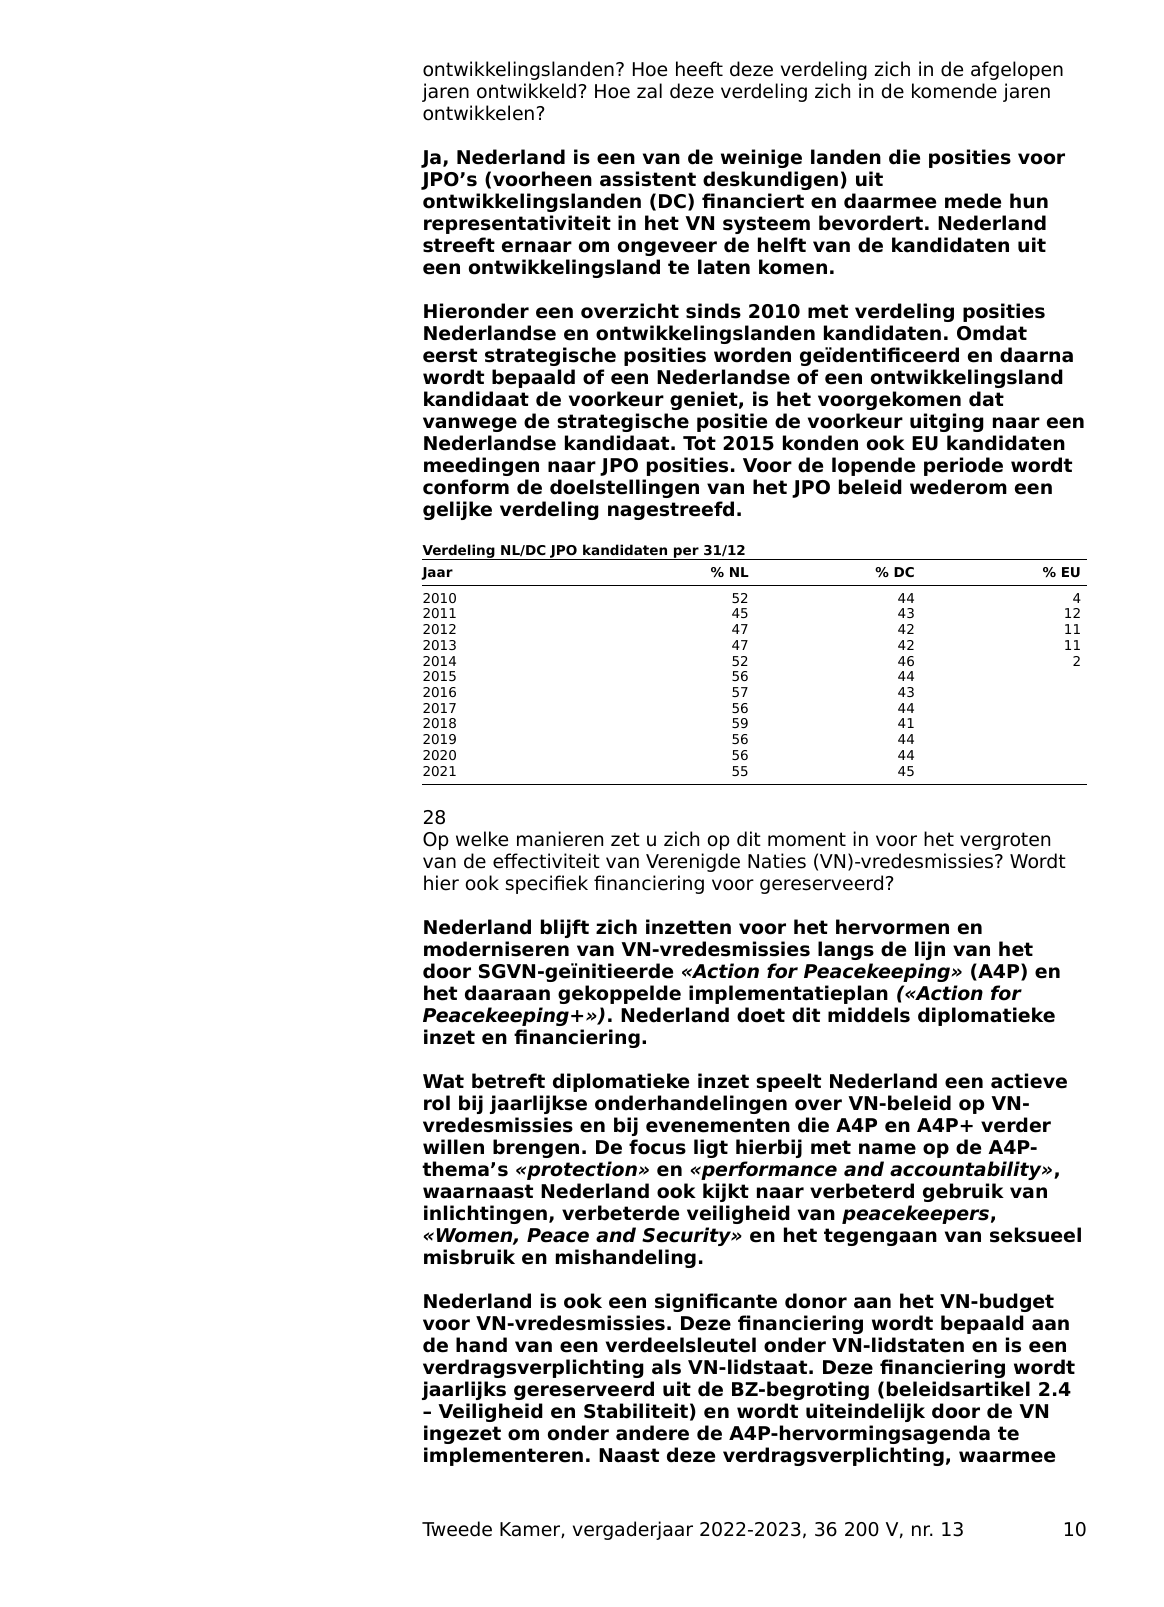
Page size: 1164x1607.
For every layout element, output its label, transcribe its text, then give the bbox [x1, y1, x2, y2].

table_cell % EU [921, 560, 1087, 585]
table_cell % DC [754, 560, 921, 585]
table_cell 45 [754, 764, 921, 784]
table_cell 2013 [422, 638, 588, 653]
table_cell 47 [588, 638, 754, 653]
table_cell 2011 [422, 606, 588, 622]
table_cell 2010 [422, 586, 588, 606]
table_cell 2019 [422, 732, 588, 748]
table_cell 56 [588, 669, 754, 685]
table_cell 59 [588, 716, 754, 732]
table_cell [921, 748, 1087, 763]
table_cell [921, 685, 1087, 701]
text Hieronder een overzicht sinds 2010 met verdeling posities Nederlandse en ontwikkelingslanden kandidaten. Omdat eerst strategische posities worden geïdentificeerd en daarna wordt bepaald of een Nederlandse of een ontwikkelingsland kandidaat de voorkeur geniet, is het voorgekomen dat vanwege de strategische positie de voorkeur uitging naar een Nederlandse kandidaat. Tot 2015 konden ook EU kandidaten meedingen naar JPO posities. Voor de lopende periode wordt conform de doelstellingen van het JPO beleid wederom een gelijke verdeling nagestreefd. [422, 301, 1087, 521]
table_cell [921, 669, 1087, 685]
table_cell 56 [588, 748, 754, 763]
table_cell 2017 [422, 701, 588, 716]
table_cell 44 [754, 701, 921, 716]
table_cell [921, 716, 1087, 732]
text 28 [422, 807, 1087, 829]
table_cell 11 [921, 622, 1087, 638]
table_cell 44 [754, 669, 921, 685]
table_cell 41 [754, 716, 921, 732]
table_cell 2014 [422, 654, 588, 669]
text Wat betreft diplomatieke inzet speelt Nederland een actieve rol bij jaarlijkse onderhandelingen over VN-beleid op VN-vredesmissies en bij evenementen die A4P en A4P+ verder willen brengen. De focus ligt hierbij met name op de A4P-thema’s «protection» en «performance and accountability», waarnaast Nederland ook kijkt naar verbeterd gebruik van inlichtingen, verbeterde veiligheid van peacekeepers, «Women, Peace and Security» en het tegengaan van seksueel misbruik en mishandeling. [422, 1071, 1087, 1269]
table_cell 44 [754, 586, 921, 606]
text ontwikkelingslanden? Hoe heeft deze verdeling zich in de afgelopen jaren ontwikkeld? Hoe zal deze verdeling zich in de komende jaren ontwikkelen? [422, 59, 1087, 125]
text Ja, Nederland is een van de weinige landen die posities voor JPO’s (voorheen assistent deskundigen) uit ontwikkelingslanden (DC) financiert en daarmee mede hun representativiteit in het VN systeem bevordert. Nederland streeft ernaar om ongeveer de helft van de kandidaten uit een ontwikkelingsland te laten komen. [422, 147, 1087, 279]
table_cell 46 [754, 654, 921, 669]
table_cell 42 [754, 638, 921, 653]
table_cell Jaar [422, 560, 588, 585]
table_cell 2015 [422, 669, 588, 685]
table_cell 57 [588, 685, 754, 701]
table_cell 45 [588, 606, 754, 622]
table_cell 42 [754, 622, 921, 638]
table_cell 4 [921, 586, 1087, 606]
table_cell 56 [588, 732, 754, 748]
table_header Verdeling NL/DC JPO kandidaten per 31/12 [422, 543, 1087, 559]
table_cell 43 [754, 685, 921, 701]
table_cell 2021 [422, 764, 588, 784]
table_cell [921, 764, 1087, 784]
table_cell 44 [754, 732, 921, 748]
table_cell 43 [754, 606, 921, 622]
table_cell 11 [921, 638, 1087, 653]
table_cell [921, 701, 1087, 716]
table_cell 2012 [422, 622, 588, 638]
table_cell 44 [754, 748, 921, 763]
table_cell 52 [588, 586, 754, 606]
table_cell 2016 [422, 685, 588, 701]
text Nederland blijft zich inzetten voor het hervormen en moderniseren van VN-vredesmissies langs de lijn van het door SGVN-geïnitieerde «Action for Peacekeeping» (A4P) en het daaraan gekoppelde implementatieplan («Action for Peacekeeping+»). Nederland doet dit middels diplomatieke inzet en financiering. [422, 917, 1087, 1049]
table_cell 55 [588, 764, 754, 784]
table_cell 2 [921, 654, 1087, 669]
text Op welke manieren zet u zich op dit moment in voor het vergroten van de effectiviteit van Verenigde Naties (VN)-vredesmissies? Wordt hier ook specifiek financiering voor gereserveerd? [422, 829, 1087, 895]
table_cell 52 [588, 654, 754, 669]
table_cell 56 [588, 701, 754, 716]
table_cell [921, 732, 1087, 748]
table_cell 47 [588, 622, 754, 638]
table_cell % NL [588, 560, 754, 585]
table_cell 2018 [422, 716, 588, 732]
text Nederland is ook een significante donor aan het VN-budget voor VN-vredesmissies. Deze financiering wordt bepaald aan de hand van een verdeelsleutel onder VN-lidstaten en is een verdragsverplichting als VN-lidstaat. Deze financiering wordt jaarlijks gereserveerd uit de BZ-begroting (beleidsartikel 2.4 – Veiligheid en Stabiliteit) en wordt uiteindelijk door de VN ingezet om onder andere de A4P-hervormingsagenda te implementeren. Naast deze verdragsverplichting, waarmee [422, 1291, 1087, 1467]
table_cell 2020 [422, 748, 588, 763]
table_cell 12 [921, 606, 1087, 622]
